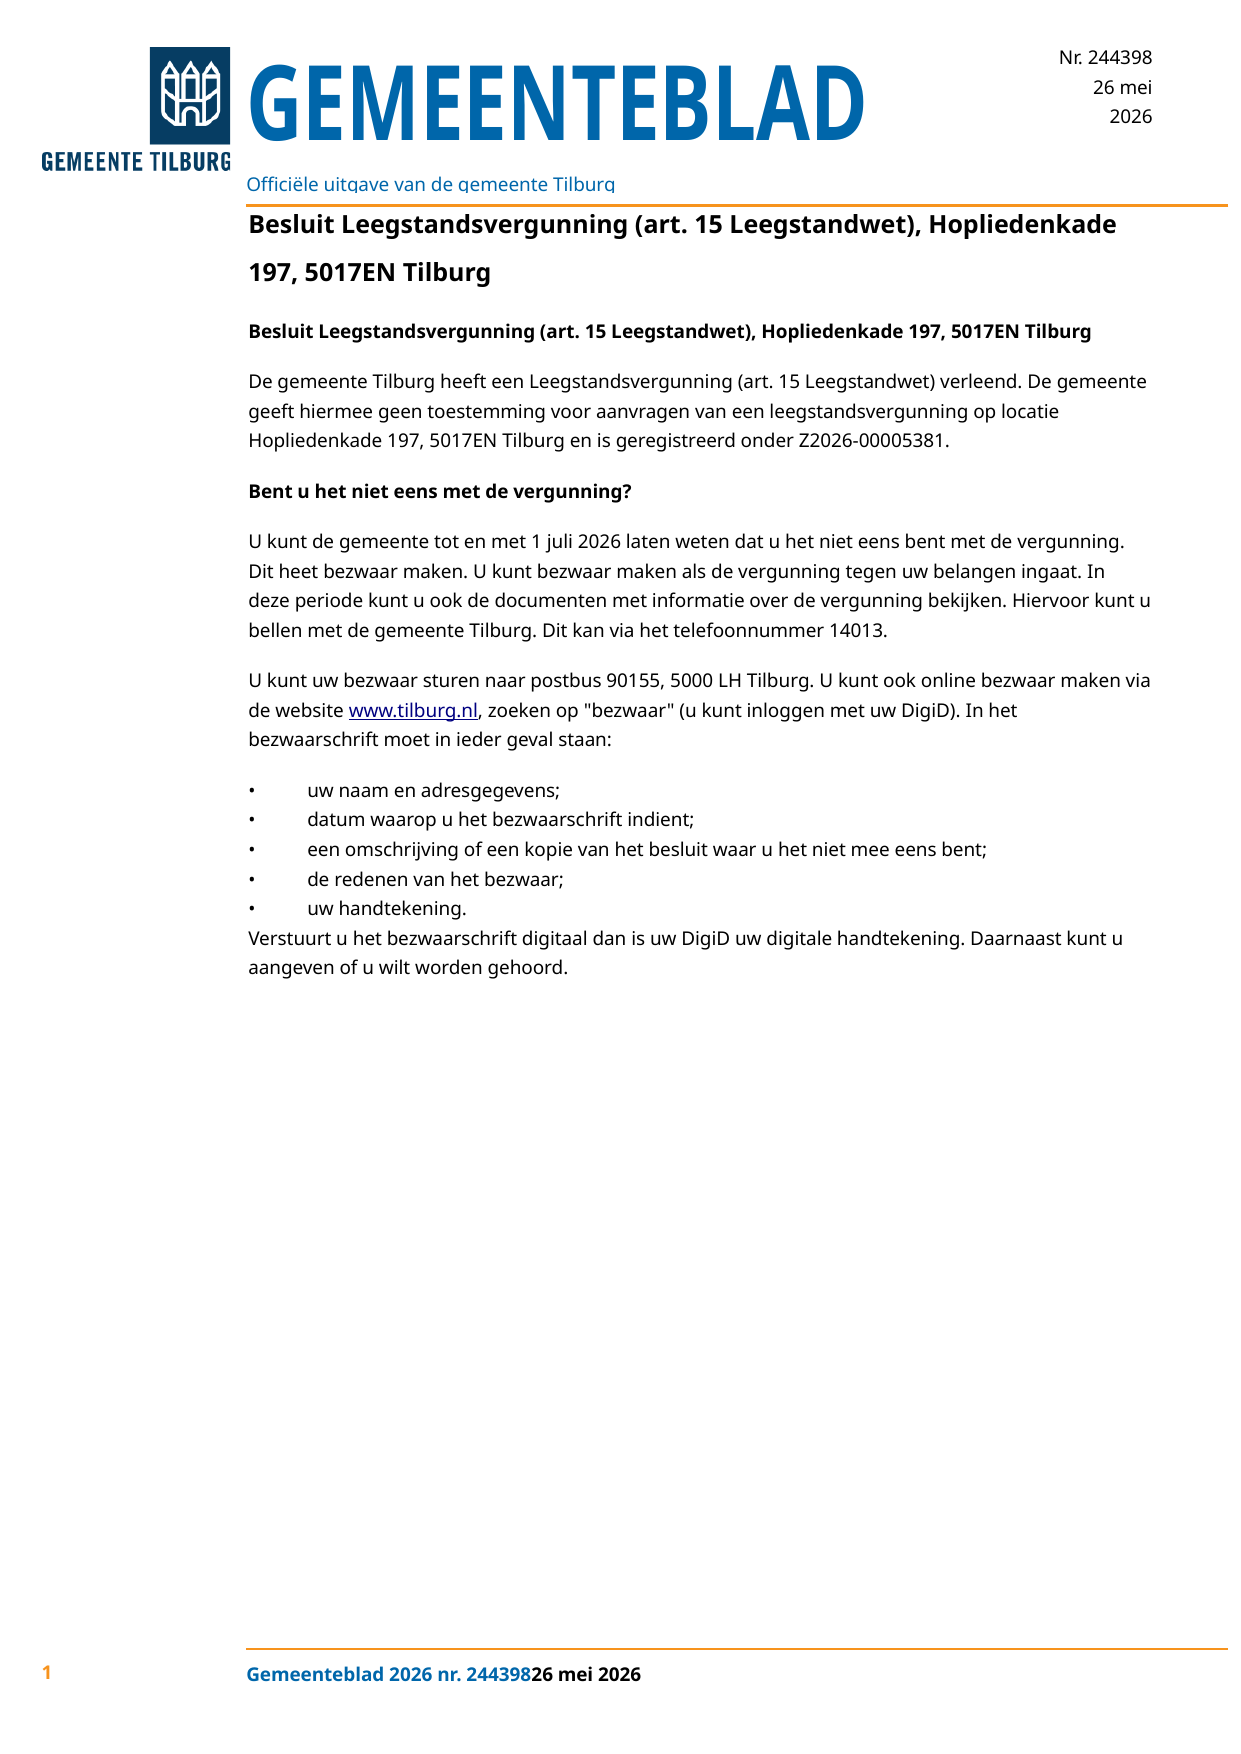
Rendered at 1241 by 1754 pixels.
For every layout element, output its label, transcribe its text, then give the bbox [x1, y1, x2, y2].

text U kunt de gemeente tot en met 1 juli 2026 laten weten dat u het niet eens bent met de vergunning. Dit heet bezwaar maken. U kunt bezwaar maken als de vergunning tegen uw belangen ingaat. In deze periode kunt u ook de documenten met informatie over de vergunning bekijken. Hiervoor kunt u bellen met de gemeente Tilburg. Dit kan via het telefoonnummer 14013. [248, 528, 1152, 643]
text Verstuurt u het bezwaarschrift digitaal dan is uw DigiD uw digitale handtekening. Daarnaast kunt u aangeven of u wilt worden gehoord. [248, 925, 1152, 980]
list uw naam en adresgegevens; [248, 777, 1152, 803]
text Besluit Leegstandsvergunning (art. 15 Leegstandwet), Hopliedenkade 197, 5017EN Tilburg [248, 207, 1152, 288]
list de redenen van het bezwaar; [248, 866, 1152, 892]
text De gemeente Tilburg heeft een Leegstandsvergunning (art. 15 Leegstandwet) verleend. De gemeente geeft hiermee geen toestemming voor aanvragen van een leegstandsvergunning op locatie Hopliedenkade 197, 5017EN Tilburg en is geregistreerd onder Z2026-00005381. [248, 368, 1152, 453]
picture [41, 47, 231, 172]
list datum waarop u het bezwaarschrift indient; [248, 807, 1152, 832]
text Besluit Leegstandsvergunning (art. 15 Leegstandwet), Hopliedenkade 197, 5017EN Tilburg [248, 318, 1152, 344]
text Bent u het niet eens met de vergunning? [248, 478, 1152, 504]
text U kunt uw bezwaar sturen naar postbus 90155, 5000 LH Tilburg. U kunt ook online bezwaar maken via de website www.tilburg.nl, zoeken op "bezwaar" (u kunt inloggen met uw DigiD). In het bezwaarschrift moet in ieder geval staan: [248, 667, 1152, 752]
list een omschrijving of een kopie van het besluit waar u het niet mee eens bent; [248, 836, 1152, 862]
list uw handtekening. [248, 895, 1152, 921]
